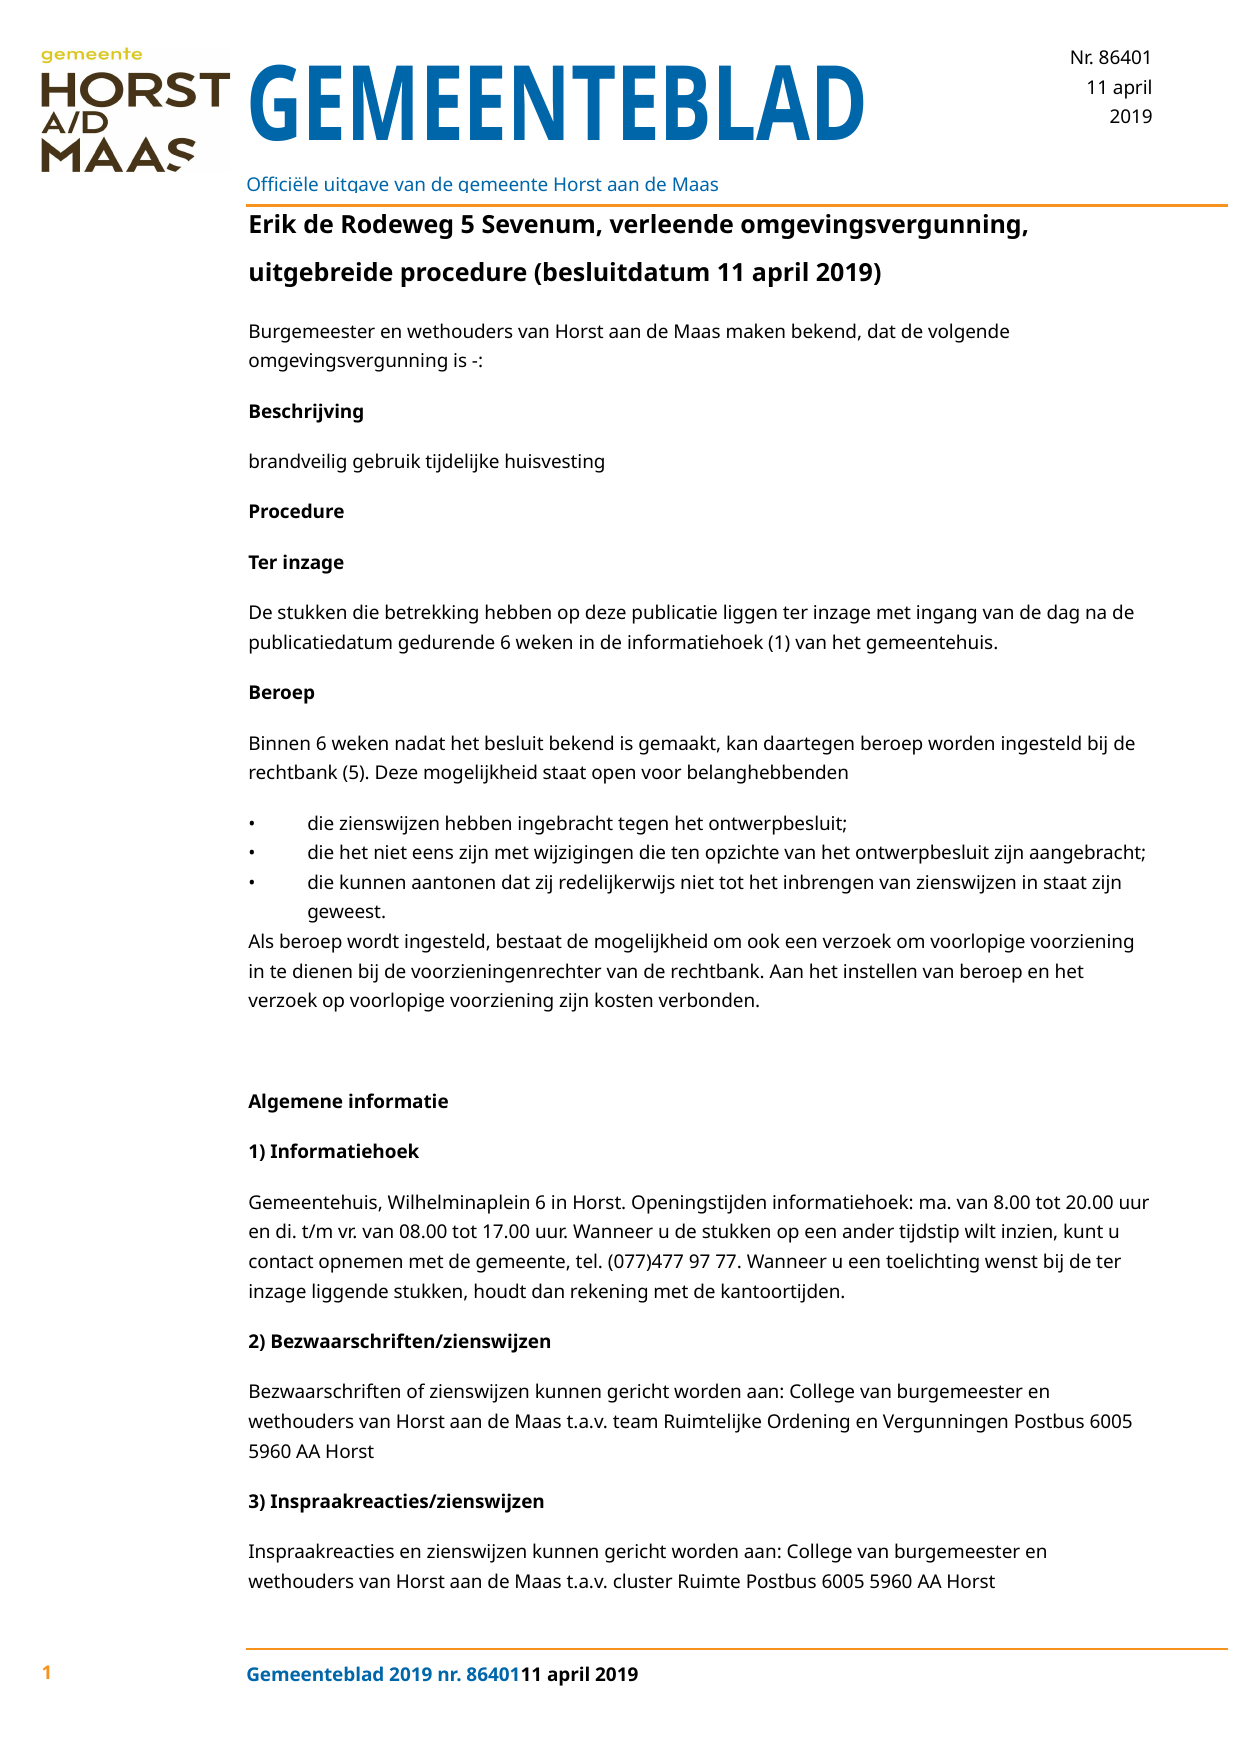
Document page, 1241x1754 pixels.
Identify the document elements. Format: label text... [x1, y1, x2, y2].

text Procedure [248, 499, 1152, 524]
text De stukken die betrekking hebben op deze publicatie liggen ter inzage met ingang van de dag na de publicatiedatum gedurende 6 weken in de informatiehoek (1) van het gemeentehuis. [248, 599, 1152, 655]
text Bezwaarschriften of zienswijzen kunnen gericht worden aan: College van burgemeester en wethouders van Horst aan de Maas t.a.v. team Ruimtelijke Ordening en Vergunningen Postbus 6005 5960 AA Horst [248, 1379, 1152, 1464]
text Beroep [248, 679, 1152, 705]
text Inspraakreacties en zienswijzen kunnen gericht worden aan: College van burgemeester en wethouders van Horst aan de Maas t.a.v. cluster Ruimte Postbus 6005 5960 AA Horst [248, 1539, 1152, 1594]
text 3) Inspraakreacties/zienswijzen [248, 1488, 1152, 1514]
list die zienswijzen hebben ingebracht tegen het ontwerpbesluit; [248, 810, 1152, 836]
text 2) Bezwaarschriften/zienswijzen [248, 1328, 1152, 1354]
text 1) Informatiehoek [248, 1139, 1152, 1164]
text Burgemeester en wethouders van Horst aan de Maas maken bekend, dat de volgende omgevingsvergunning is -: [248, 318, 1152, 373]
text Binnen 6 weken nadat het besluit bekend is gemaakt, kan daartegen beroep worden ingesteld bij de rechtbank (5). Deze mogelijkheid staat open voor belanghebbenden [248, 730, 1152, 785]
text Als beroep wordt ingesteld, bestaat de mogelijkheid om ook een verzoek om voorlopige voorziening in te dienen bij de voorzieningenrechter van de rechtbank. Aan het instellen van beroep en het verzoek op voorlopige voorziening zijn kosten verbonden. [248, 928, 1152, 1013]
text Algemene informatie [248, 1088, 1152, 1114]
list die het niet eens zijn met wijzigingen die ten opzichte van het ontwerpbesluit zijn aangebracht; [248, 839, 1152, 865]
text Beschrijving [248, 398, 1152, 424]
text Erik de Rodeweg 5 Sevenum, verleende omgevingsvergunning, uitgebreide procedure (besluitdatum 11 april 2019) [248, 207, 1152, 288]
text brandveilig gebruik tijdelijke huisvesting [248, 448, 1152, 474]
picture [41, 47, 231, 172]
text Ter inzage [248, 549, 1152, 575]
list die kunnen aantonen dat zij redelijkerwijs niet tot het inbrengen van zienswijzen in staat zijn geweest. [248, 869, 1152, 924]
text Gemeentehuis, Wilhelminaplein 6 in Horst. Openingstijden informatiehoek: ma. van 8.00 tot 20.00 uur en di. t/m vr. van 08.00 tot 17.00 uur. Wanneer u de stukken op een ander tijdstip wilt inzien, kunt u contact opnemen met de gemeente, tel. (077)477 97 77. Wanneer u een toelichting wenst bij de ter inzage liggende stukken, houdt dan rekening met de kantoortijden. [248, 1189, 1152, 1304]
